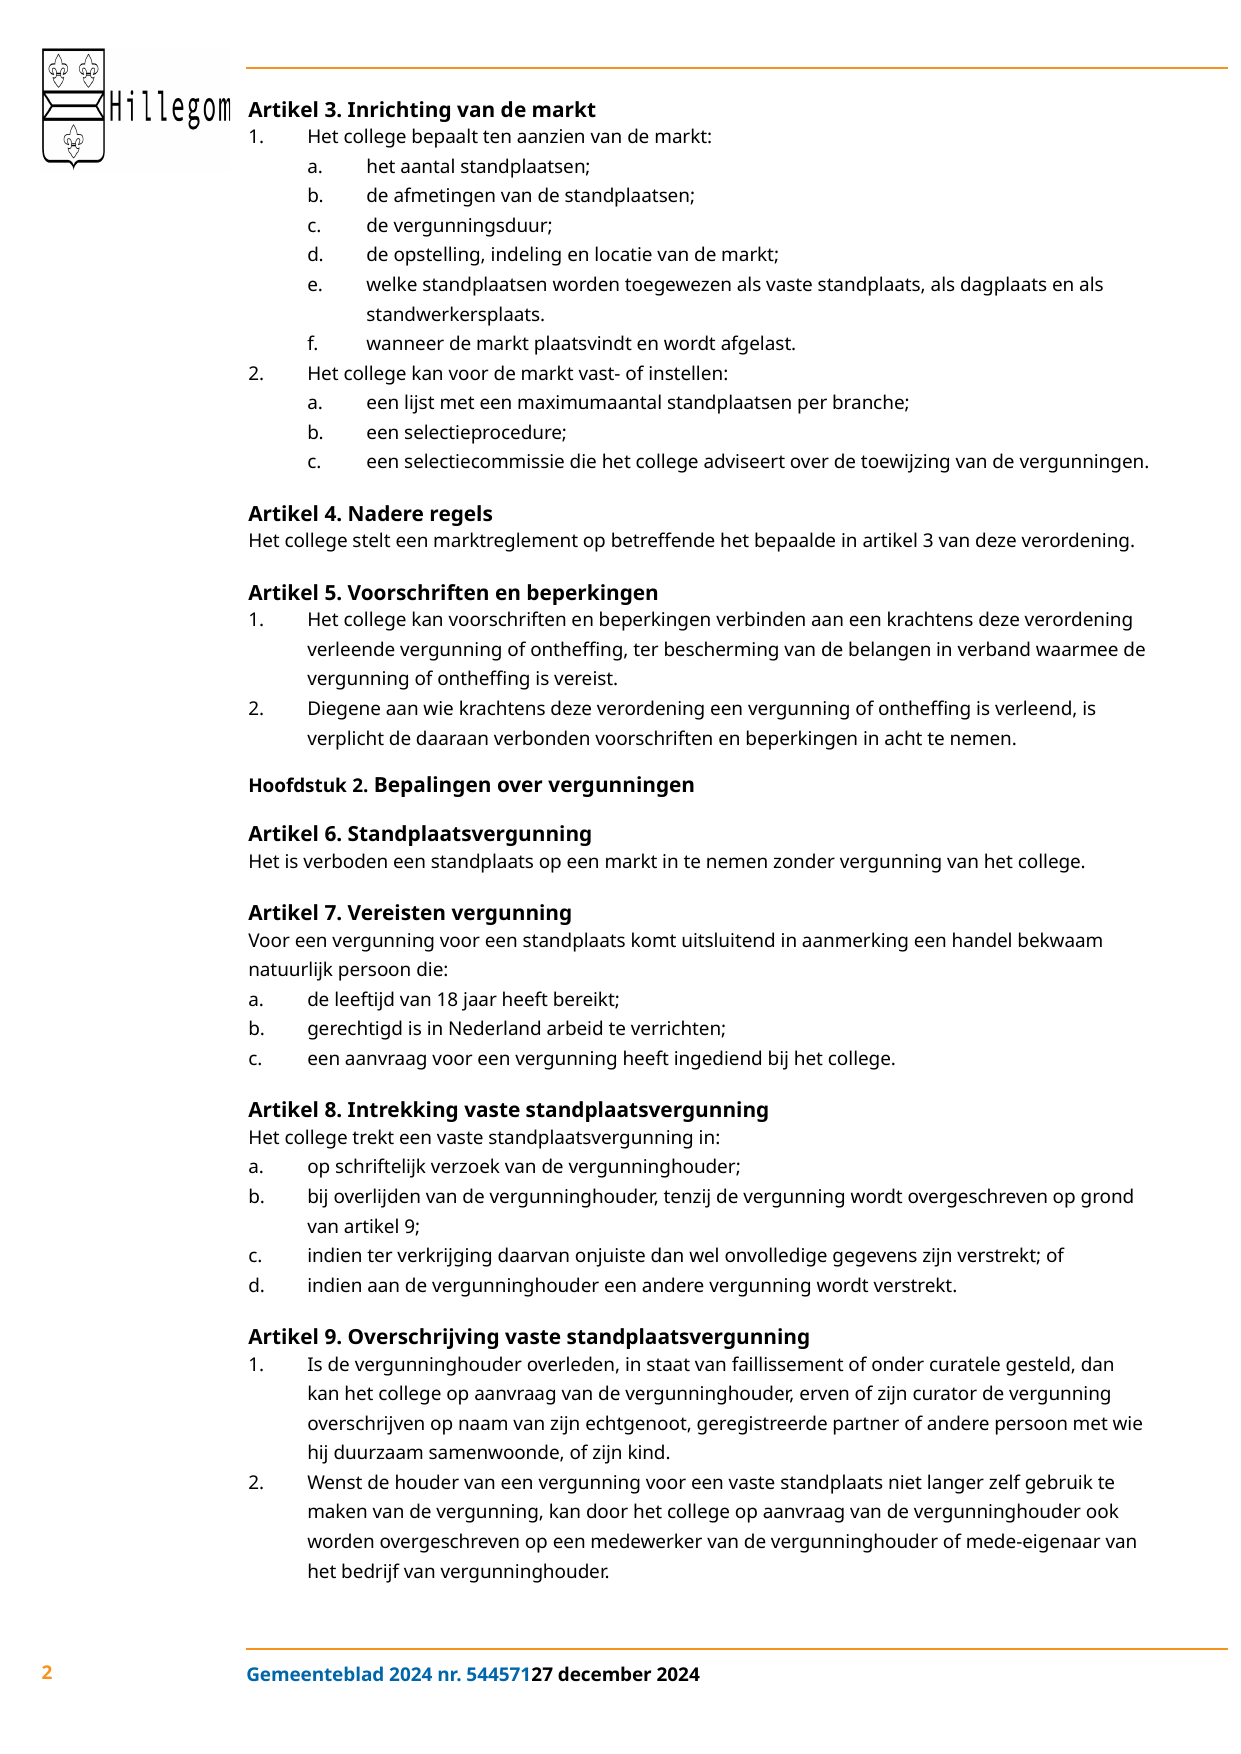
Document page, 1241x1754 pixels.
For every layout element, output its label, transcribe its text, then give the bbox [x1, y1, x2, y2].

list wanneer de markt plaatsvindt en wordt afgelast. [307, 330, 1152, 356]
text Artikel 5. Voorschriften en beperkingen [248, 578, 1152, 606]
text Artikel 6. Standplaatsvergunning [248, 819, 1152, 848]
text Artikel 4. Nadere regels [248, 499, 1152, 527]
list bij overlijden van de vergunninghouder, tenzij de vergunning wordt overgeschreven op grond van artikel 9; [248, 1183, 1152, 1238]
list een selectiecommissie die het college adviseert over de toewijzing van de vergunningen. [307, 449, 1152, 474]
list Het college bepaalt ten aanzien van de markt: [248, 123, 1152, 149]
list een selectieprocedure; [307, 419, 1152, 445]
list de vergunningsduur; [307, 212, 1152, 238]
text Artikel 9. Overschrijving vaste standplaatsvergunning [248, 1322, 1152, 1351]
text Het college trekt een vaste standplaatsvergunning in: [248, 1124, 1152, 1150]
list Is de vergunninghouder overleden, in staat van faillissement of onder curatele gesteld, dan kan het college op aanvraag van de vergunninghouder, erven of zijn curator de vergunning overschrijven op naam van zijn echtgenoot, geregistreerde partner of andere persoon met wie hij duurzaam samenwoonde, of zijn kind. [248, 1351, 1152, 1465]
list Wenst de houder van een vergunning voor een vaste standplaats niet langer zelf gebruik te maken van de vergunning, kan door het college op aanvraag van de vergunninghouder ook worden overgeschreven op een medewerker van de vergunninghouder of mede-eigenaar van het bedrijf van vergunninghouder. [248, 1469, 1152, 1584]
list de opstelling, indeling en locatie van de markt; [307, 242, 1152, 267]
list een lijst met een maximumaantal standplaatsen per branche; [307, 389, 1152, 415]
list Het college kan voor de markt vast- of instellen: [248, 360, 1152, 386]
list Diegene aan wie krachtens deze verordening een vergunning of ontheffing is verleend, is verplicht de daaraan verbonden voorschriften en beperkingen in acht te nemen. [248, 695, 1152, 750]
picture [41, 47, 231, 172]
text Hoofdstuk 2. Bepalingen over vergunningen [248, 770, 1152, 799]
text Artikel 8. Intrekking vaste standplaatsvergunning [248, 1096, 1152, 1124]
list indien aan de vergunninghouder een andere vergunning wordt verstrekt. [248, 1272, 1152, 1298]
list een aanvraag voor een vergunning heeft ingediend bij het college. [248, 1045, 1152, 1071]
text Artikel 7. Vereisten vergunning [248, 898, 1152, 927]
list de afmetingen van de standplaatsen; [307, 182, 1152, 208]
text Het college stelt een marktreglement op betreffende het bepaalde in artikel 3 van deze verordening. [248, 527, 1152, 553]
list op schriftelijk verzoek van de vergunninghouder; [248, 1154, 1152, 1179]
text Voor een vergunning voor een standplaats komt uitsluitend in aanmerking een handel bekwaam natuurlijk persoon die: [248, 927, 1152, 982]
list gerechtigd is in Nederland arbeid te verrichten; [248, 1016, 1152, 1041]
list welke standplaatsen worden toegewezen als vaste standplaats, als dagplaats en als standwerkersplaats. [307, 271, 1152, 326]
list het aantal standplaatsen; [307, 153, 1152, 178]
text Het is verboden een standplaats op een markt in te nemen zonder vergunning van het college. [248, 848, 1152, 874]
list de leeftijd van 18 jaar heeft bereikt; [248, 986, 1152, 1012]
text Artikel 3. Inrichting van de markt [248, 95, 1152, 123]
list indien ter verkrijging daarvan onjuiste dan wel onvolledige gegevens zijn verstrekt; of [248, 1242, 1152, 1268]
list Het college kan voorschriften en beperkingen verbinden aan een krachtens deze verordening verleende vergunning of ontheffing, ter bescherming van de belangen in verband waarmee de vergunning of ontheffing is vereist. [248, 606, 1152, 691]
